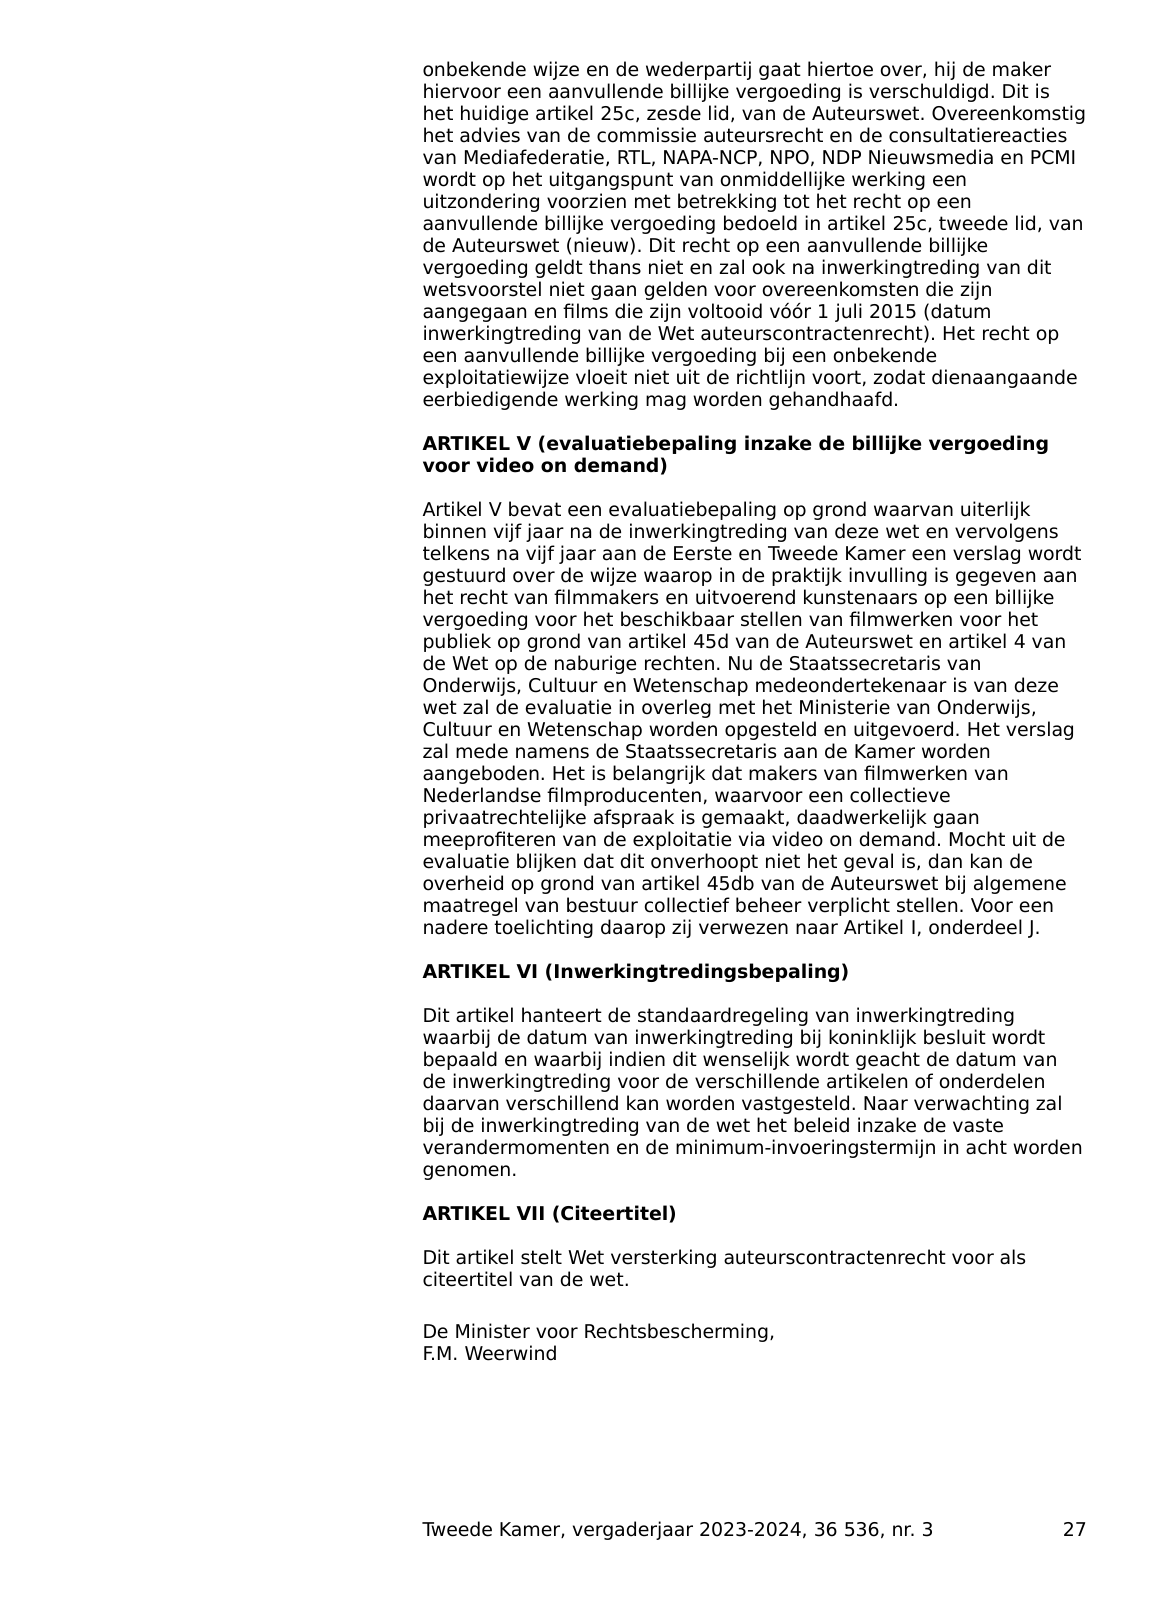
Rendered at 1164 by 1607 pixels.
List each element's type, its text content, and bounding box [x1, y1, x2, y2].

text onbekende wijze en de wederpartij gaat hiertoe over, hij de maker hiervoor een aanvullende billijke vergoeding is verschuldigd. Dit is het huidige artikel 25c, zesde lid, van de Auteurswet. Overeenkomstig het advies van de commissie auteursrecht en de consultatiereacties van Mediafederatie, RTL, NAPA-NCP, NPO, NDP Nieuwsmedia en PCMI wordt op het uitgangspunt van onmiddellijke werking een uitzondering voorzien met betrekking tot het recht op een aanvullende billijke vergoeding bedoeld in artikel 25c, tweede lid, van de Auteurswet (nieuw). Dit recht op een aanvullende billijke vergoeding geldt thans niet en zal ook na inwerkingtreding van dit wetsvoorstel niet gaan gelden voor overeenkomsten die zijn aangegaan en films die zijn voltooid vóór 1 juli 2015 (datum inwerkingtreding van de Wet auteurscontractenrecht). Het recht op een aanvullende billijke vergoeding bij een onbekende exploitatiewijze vloeit niet uit de richtlijn voort, zodat dienaangaande eerbiedigende werking mag worden gehandhaafd. [422, 59, 1087, 411]
subtitle ARTIKEL VI (Inwerkingtredingsbepaling) [422, 961, 1087, 983]
text Artikel V bevat een evaluatiebepaling op grond waarvan uiterlijk binnen vijf jaar na de inwerkingtreding van deze wet en vervolgens telkens na vijf jaar aan de Eerste en Tweede Kamer een verslag wordt gestuurd over de wijze waarop in de praktijk invulling is gegeven aan het recht van filmmakers en uitvoerend kunstenaars op een billijke vergoeding voor het beschikbaar stellen van filmwerken voor het publiek op grond van artikel 45d van de Auteurswet en artikel 4 van de Wet op de naburige rechten. Nu de Staatssecretaris van Onderwijs, Cultuur en Wetenschap medeondertekenaar is van deze wet zal de evaluatie in overleg met het Ministerie van Onderwijs, Cultuur en Wetenschap worden opgesteld en uitgevoerd. Het verslag zal mede namens de Staatssecretaris aan de Kamer worden aangeboden. Het is belangrijk dat makers van filmwerken van Nederlandse filmproducenten, waarvoor een collectieve privaatrechtelijke afspraak is gemaakt, daadwerkelijk gaan meeprofiteren van de exploitatie via video on demand. Mocht uit de evaluatie blijken dat dit onverhoopt niet het geval is, dan kan de overheid op grond van artikel 45db van de Auteurswet bij algemene maatregel van bestuur collectief beheer verplicht stellen. Voor een nadere toelichting daarop zij verwezen naar Artikel I, onderdeel J. [422, 499, 1087, 939]
subtitle ARTIKEL V (evaluatiebepaling inzake de billijke vergoeding voor video on demand) [422, 433, 1087, 477]
subtitle ARTIKEL VII (Citeertitel) [422, 1203, 1087, 1225]
text De Minister voor Rechtsbescherming, F.M. Weerwind [422, 1321, 1087, 1365]
text Dit artikel hanteert de standaardregeling van inwerkingtreding waarbij de datum van inwerkingtreding bij koninklijk besluit wordt bepaald en waarbij indien dit wenselijk wordt geacht de datum van de inwerkingtreding voor de verschillende artikelen of onderdelen daarvan verschillend kan worden vastgesteld. Naar verwachting zal bij de inwerkingtreding van de wet het beleid inzake de vaste verandermomenten en de minimum-invoeringstermijn in acht worden genomen. [422, 1005, 1087, 1181]
text Dit artikel stelt Wet versterking auteurscontractenrecht voor als citeertitel van de wet. [422, 1247, 1087, 1291]
